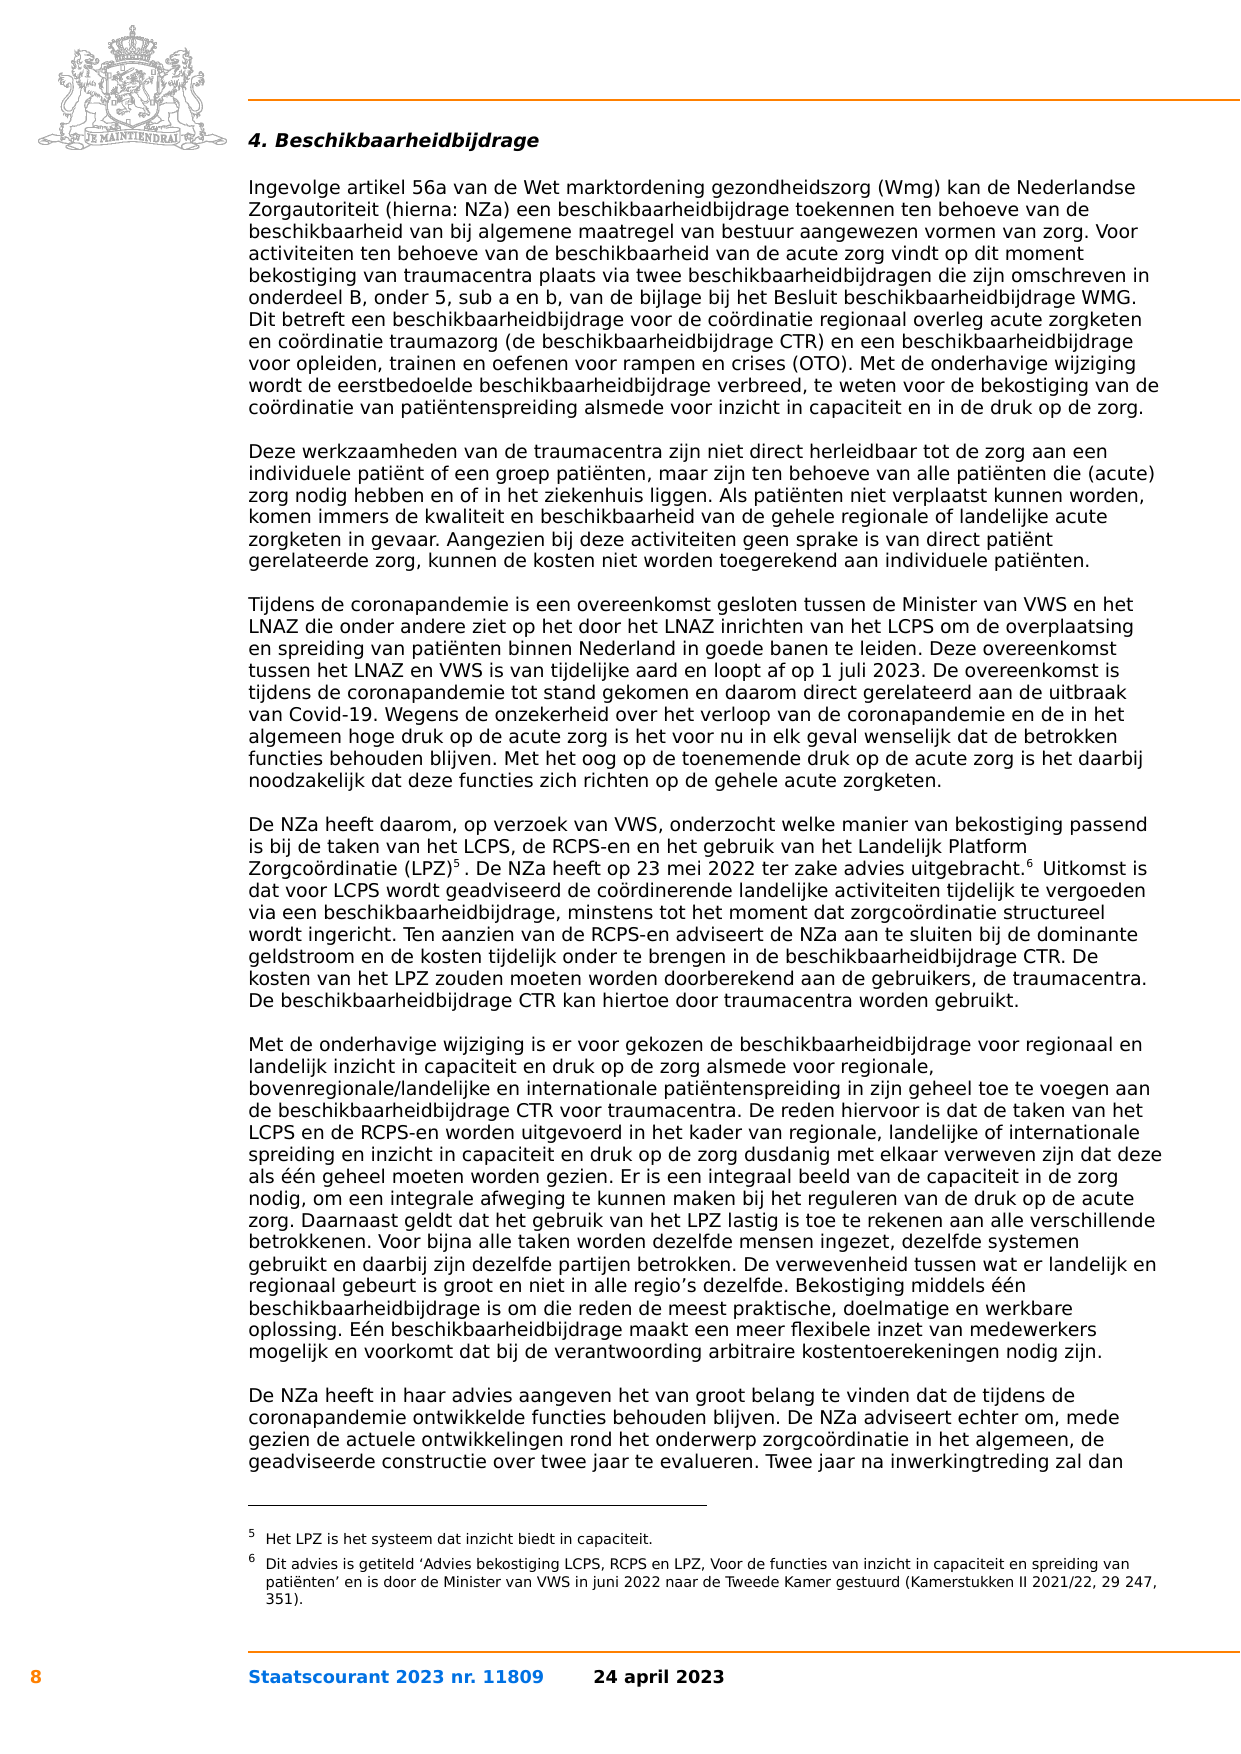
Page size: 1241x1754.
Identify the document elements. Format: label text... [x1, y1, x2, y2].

text Met de onderhavige wijziging is er voor gekozen de beschikbaarheidbijdrage voor regionaal en landelijk inzicht in capaciteit en druk op de zorg alsmede voor regionale, bovenregionale/landelijke en internationale patiëntenspreiding in zijn geheel toe te voegen aan de beschikbaarheidbijdrage CTR voor traumacentra. De reden hiervoor is dat de taken van het LCPS en de RCPS-en worden uitgevoerd in het kader van regionale, landelijke of internationale spreiding en inzicht in capaciteit en druk op de zorg dusdanig met elkaar verweven zijn dat deze als één geheel moeten worden gezien. Er is een integraal beeld van de capaciteit in de zorg nodig, om een integrale afweging te kunnen maken bij het reguleren van de druk op de acute zorg. Daarnaast geldt dat het gebruik van het LPZ lastig is toe te rekenen aan alle verschillende betrokkenen. Voor bijna alle taken worden dezelfde mensen ingezet, dezelfde systemen gebruikt en daarbij zijn dezelfde partijen betrokken. De verwevenheid tussen wat er landelijk en regionaal gebeurt is groot en niet in alle regio’s dezelfde. Bekostiging middels één beschikbaarheidbijdrage is om die reden de meest praktische, doelmatige en werkbare oplossing. Eén beschikbaarheidbijdrage maakt een meer flexibele inzet van medewerkers mogelijk en voorkomt dat bij de verantwoording arbitraire kostentoerekeningen nodig zijn. [248, 1034, 1163, 1363]
text Het LPZ is het systeem dat inzicht biedt in capaciteit. [248, 1527, 1163, 1549]
text Ingevolge artikel 56a van de Wet marktordening gezondheidszorg (Wmg) kan de Nederlandse Zorgautoriteit (hierna: NZa) een beschikbaarheidbijdrage toekennen ten behoeve van de beschikbaarheid van bij algemene maatregel van bestuur aangewezen vormen van zorg. Voor activiteiten ten behoeve van de beschikbaarheid van de acute zorg vindt op dit moment bekostiging van traumacentra plaats via twee beschikbaarheidbijdragen die zijn omschreven in onderdeel B, onder 5, sub a en b, van de bijlage bij het Besluit beschikbaarheidbijdrage WMG. Dit betreft een beschikbaarheidbijdrage voor de coördinatie regionaal overleg acute zorgketen en coördinatie traumazorg (de beschikbaarheidbijdrage CTR) en een beschikbaarheidbijdrage voor opleiden, trainen en oefenen voor rampen en crises (OTO). Met de onderhavige wijziging wordt de eerstbedoelde beschikbaarheidbijdrage verbreed, te weten voor de bekostiging van de coördinatie van patiëntenspreiding alsmede voor inzicht in capaciteit en in de druk op de zorg. [248, 177, 1163, 419]
picture [38, 25, 227, 150]
text Tijdens de coronapandemie is een overeenkomst gesloten tussen de Minister van VWS en het LNAZ die onder andere ziet op het door het LNAZ inrichten van het LCPS om de overplaatsing en spreiding van patiënten binnen Nederland in goede banen te leiden. Deze overeenkomst tussen het LNAZ en VWS is van tijdelijke aard en loopt af op 1 juli 2023. De overeenkomst is tijdens de coronapandemie tot stand gekomen en daarom direct gerelateerd aan de uitbraak van Covid-19. Wegens de onzekerheid over het verloop van de coronapandemie en de in het algemeen hoge druk op de acute zorg is het voor nu in elk geval wenselijk dat de betrokken functies behouden blijven. Met het oog op de toenemende druk op de acute zorg is het daarbij noodzakelijk dat deze functies zich richten op de gehele acute zorgketen. [248, 594, 1163, 792]
subtitle 4. Beschikbaarheidbijdrage [248, 130, 1163, 152]
text Dit advies is getiteld ‘Advies bekostiging LCPS, RCPS en LPZ, Voor de functies van inzicht in capaciteit en spreiding van patiënten’ en is door de Minister van VWS in juni 2022 naar de Tweede Kamer gestuurd (Kamerstukken II 2021/22, 29 247, 351). [248, 1552, 1163, 1608]
text De NZa heeft daarom, op verzoek van VWS, onderzocht welke manier van bekostiging passend is bij de taken van het LCPS, de RCPS-en en het gebruik van het Landelijk Platform Zorgcoördinatie (LPZ). De NZa heeft op 23 mei 2022 ter zake advies uitgebracht. Uitkomst is dat voor LCPS wordt geadviseerd de coördinerende landelijke activiteiten tijdelijk te vergoeden via een beschikbaarheidbijdrage, minstens tot het moment dat zorgcoördinatie structureel wordt ingericht. Ten aanzien van de RCPS-en adviseert de NZa aan te sluiten bij de dominante geldstroom en de kosten tijdelijk onder te brengen in de beschikbaarheidbijdrage CTR. De kosten van het LPZ zouden moeten worden doorberekend aan de gebruikers, de traumacentra. De beschikbaarheidbijdrage CTR kan hiertoe door traumacentra worden gebruikt. [248, 814, 1163, 1012]
text De NZa heeft in haar advies aangeven het van groot belang te vinden dat de tijdens de coronapandemie ontwikkelde functies behouden blijven. De NZa adviseert echter om, mede gezien de actuele ontwikkelingen rond het onderwerp zorgcoördinatie in het algemeen, de geadviseerde constructie over twee jaar te evalueren. Twee jaar na inwerkingtreding zal dan [248, 1385, 1163, 1473]
text Deze werkzaamheden van de traumacentra zijn niet direct herleidbaar tot de zorg aan een individuele patiënt of een groep patiënten, maar zijn ten behoeve van alle patiënten die (acute) zorg nodig hebben en of in het ziekenhuis liggen. Als patiënten niet verplaatst kunnen worden, komen immers de kwaliteit en beschikbaarheid van de gehele regionale of landelijke acute zorgketen in gevaar. Aangezien bij deze activiteiten geen sprake is van direct patiënt gerelateerde zorg, kunnen de kosten niet worden toegerekend aan individuele patiënten. [248, 441, 1163, 572]
